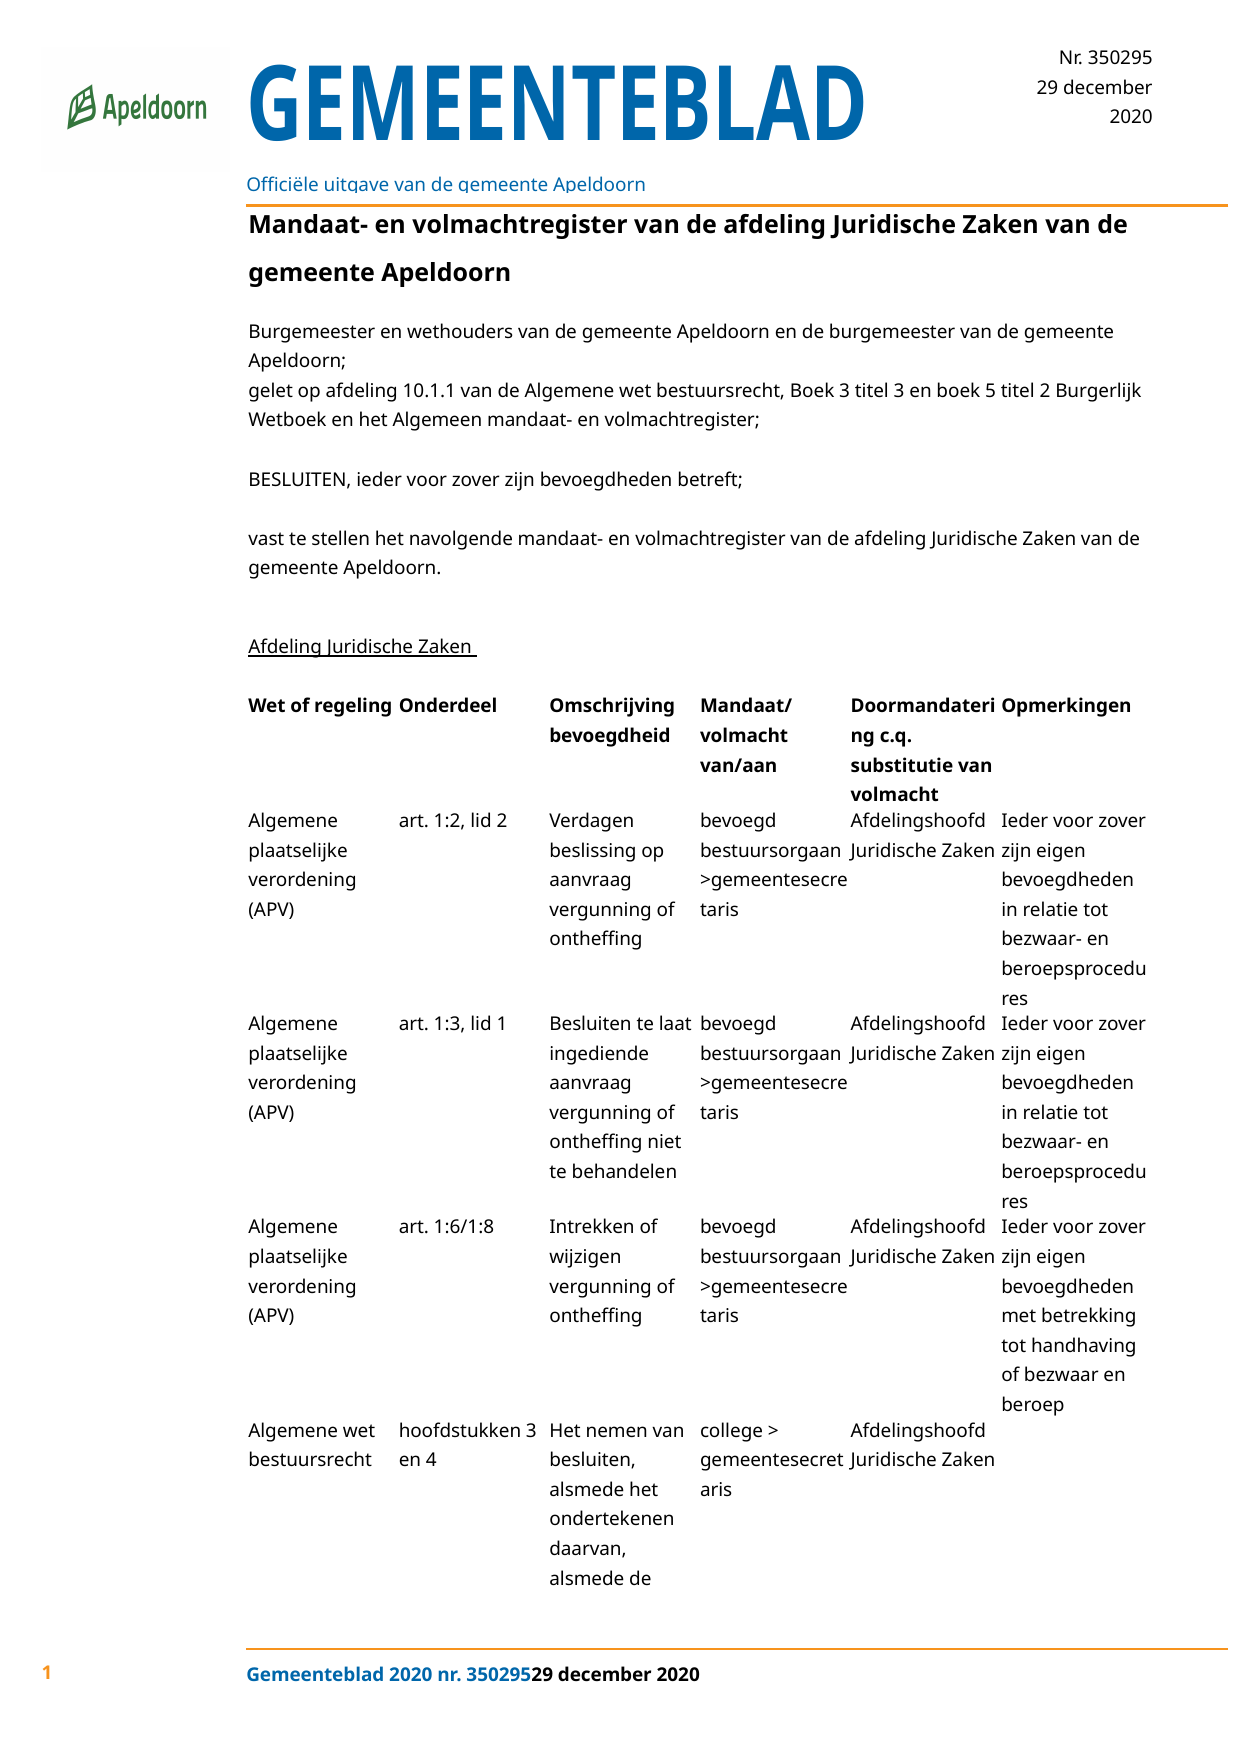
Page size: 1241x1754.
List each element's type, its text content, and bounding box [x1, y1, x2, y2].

table_header Wet of regeling [248, 693, 398, 807]
text gelet op afdeling 10.1.1 van de Algemene wet bestuursrecht, Boek 3 titel 3 en boek 5 titel 2 Burgerlijk Wetboek en het Algemeen mandaat- en volmachtregister; [248, 377, 1152, 432]
picture [41, 47, 231, 172]
table_cell Afdelingshoofd Juridische Zaken [850, 1010, 1001, 1214]
text Burgemeester en wethouders van de gemeente Apeldoorn en de burgemeester van de gemeente Apeldoorn; [248, 318, 1152, 373]
table_cell Afdelingshoofd Juridische Zaken [850, 1214, 1001, 1417]
table_cell Algemene plaatselijke verordening (APV) [248, 1010, 398, 1214]
table_header Opmerkingen [1001, 693, 1152, 807]
text vast te stellen het navolgende mandaat- en volmachtregister van de afdeling Juridische Zaken van de gemeente Apeldoorn. [248, 525, 1152, 580]
text BESLUITEN, ieder voor zover zijn bevoegdheden betreft; [248, 466, 1152, 492]
table_header Onderdeel [399, 693, 549, 807]
table_cell Algemene plaatselijke verordening (APV) [248, 807, 398, 1010]
table_cell bevoegd bestuursorgaan >gemeentesecretaris [700, 1214, 850, 1417]
table_cell [1001, 1417, 1152, 1591]
table_cell Ieder voor zover zijn eigen bevoegdheden met betrekking tot handhaving of bezwaar en beroep [1001, 1214, 1152, 1417]
table_header Doormandatering c.q. substitutie van volmacht [850, 693, 1001, 807]
table_cell Verdagen beslissing op aanvraag vergunning of ontheffing [549, 807, 700, 1010]
table_header Mandaat/volmacht van/aan [700, 693, 850, 807]
table_cell bevoegd bestuursorgaan >gemeentesecretaris [700, 807, 850, 1010]
table_cell bevoegd bestuursorgaan >gemeentesecretaris [700, 1010, 850, 1214]
table_cell art. 1:6/1:8 [399, 1214, 549, 1417]
table_cell Het nemen van besluiten, alsmede het ondertekenen daarvan, alsmede de [549, 1417, 700, 1591]
table_cell art. 1:3, lid 1 [399, 1010, 549, 1214]
text Afdeling Juridische Zaken [248, 633, 1152, 659]
table_cell art. 1:2, lid 2 [399, 807, 549, 1010]
table_cell college > gemeentesecretaris [700, 1417, 850, 1591]
table_cell Besluiten te laat ingediende aanvraag vergunning of ontheffing niet te behandelen [549, 1010, 700, 1214]
table_cell Intrekken of wijzigen vergunning of ontheffing [549, 1214, 700, 1417]
table_cell Afdelingshoofd Juridische Zaken [850, 1417, 1001, 1591]
table_cell Ieder voor zover zijn eigen bevoegdheden in relatie tot bezwaar- en beroepsprocedures [1001, 807, 1152, 1010]
table_cell hoofdstukken 3 en 4 [399, 1417, 549, 1591]
table_header Omschrijving bevoegdheid [549, 693, 700, 807]
table_cell Algemene wet bestuursrecht [248, 1417, 398, 1591]
table_cell Algemene plaatselijke verordening (APV) [248, 1214, 398, 1417]
table_cell Ieder voor zover zijn eigen bevoegdheden in relatie tot bezwaar- en beroepsprocedures [1001, 1010, 1152, 1214]
text Mandaat- en volmachtregister van de afdeling Juridische Zaken van de gemeente Apeldoorn [248, 207, 1152, 288]
table_cell Afdelingshoofd Juridische Zaken [850, 807, 1001, 1010]
